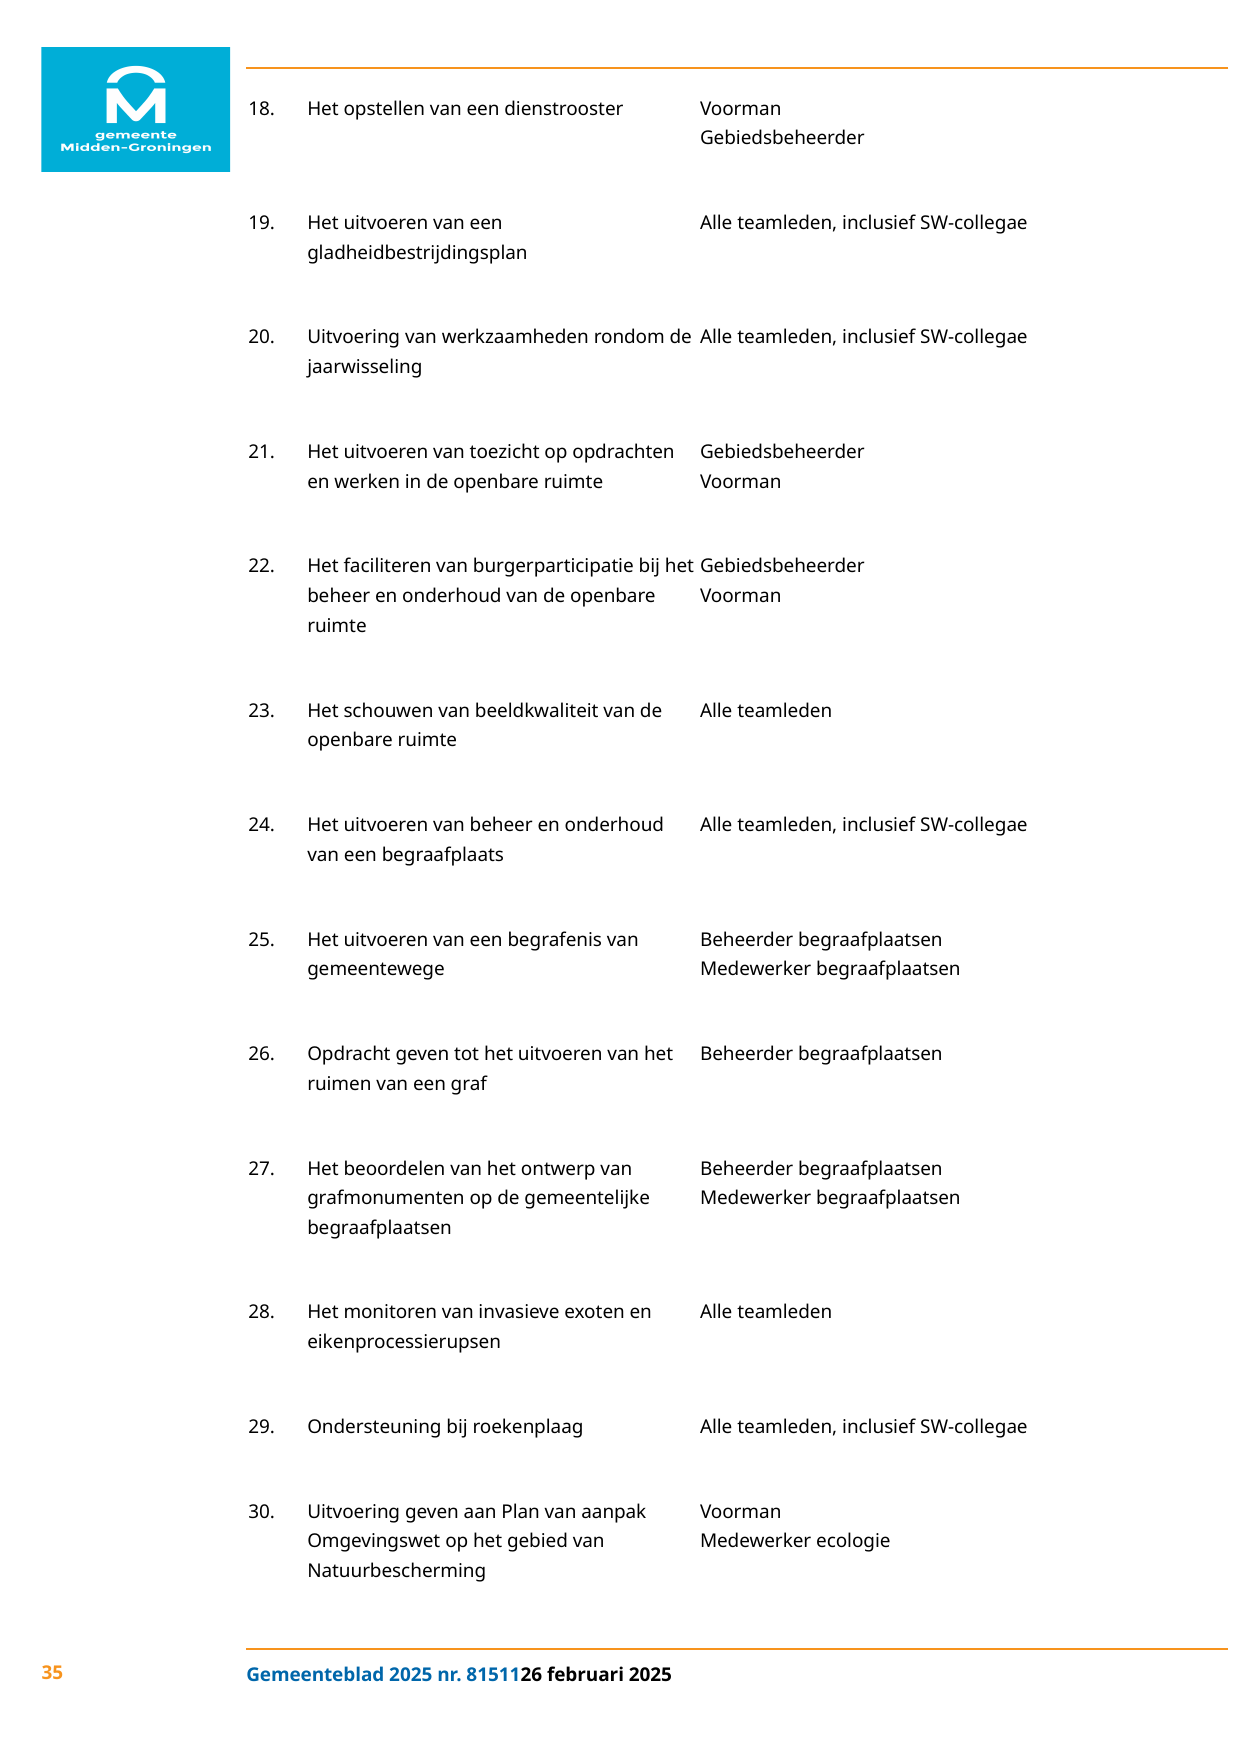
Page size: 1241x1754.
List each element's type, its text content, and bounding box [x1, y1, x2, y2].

table_cell Het faciliteren van burgerparticipatie bij het beheer en onderhoud van de openbare ruimte [248, 523, 700, 667]
table_cell Het uitvoeren van een begrafenis van gemeentewege [248, 896, 700, 1011]
table_cell Gebiedsbeheerder Voorman [700, 523, 1152, 667]
table_cell Alle teamleden, inclusief SW-collegae [700, 1384, 1152, 1468]
table_cell Voorman Gebiedsbeheerder [700, 95, 1152, 180]
table_cell Gebiedsbeheerder Voorman [700, 409, 1152, 523]
table_cell Alle teamleden, inclusief SW-collegae [700, 294, 1152, 409]
table_cell Het monitoren van invasieve exoten en eikenprocessierupsen [248, 1269, 700, 1384]
table_cell Alle teamleden, inclusief SW-collegae [700, 180, 1152, 294]
table_cell Het beoordelen van het ontwerp van grafmonumenten op de gemeentelijke begraafplaatsen [248, 1125, 700, 1269]
picture [107, 89, 165, 122]
table_cell Beheerder begraafplaatsen Medewerker begraafplaatsen [700, 1125, 1152, 1269]
table_cell Uitvoering geven aan Plan van aanpak Omgevingswet op het gebied van Natuurbescherming [248, 1469, 700, 1583]
table_cell Voorman Medewerker ecologie [700, 1469, 1152, 1583]
table_cell Alle teamleden [700, 667, 1152, 782]
table_cell Het uitvoeren van beheer en onderhoud van een begraafplaats [248, 782, 700, 896]
table_cell Beheerder begraafplaatsen Medewerker begraafplaatsen [700, 896, 1152, 1011]
table_cell Beheerder begraafplaatsen [700, 1011, 1152, 1125]
picture [184, 146, 190, 153]
table_cell Uitvoering van werkzaamheden rondom de jaarwisseling [248, 294, 700, 409]
table_cell Alle teamleden [700, 1269, 1152, 1384]
table_cell Opdracht geven tot het uitvoeren van het ruimen van een graf [248, 1011, 700, 1125]
table_cell Ondersteuning bij roekenplaag [248, 1384, 700, 1468]
table_cell Het opstellen van een dienstrooster [248, 95, 700, 180]
table_cell Alle teamleden, inclusief SW-collegae [700, 782, 1152, 896]
table_cell Het schouwen van beeldkwaliteit van de openbare ruimte [248, 667, 700, 782]
picture [108, 66, 164, 82]
table_cell Het uitvoeren van een gladheidbestrijdingsplan [248, 180, 700, 294]
table_cell Het uitvoeren van toezicht op opdrachten en werken in de openbare ruimte [248, 409, 700, 523]
